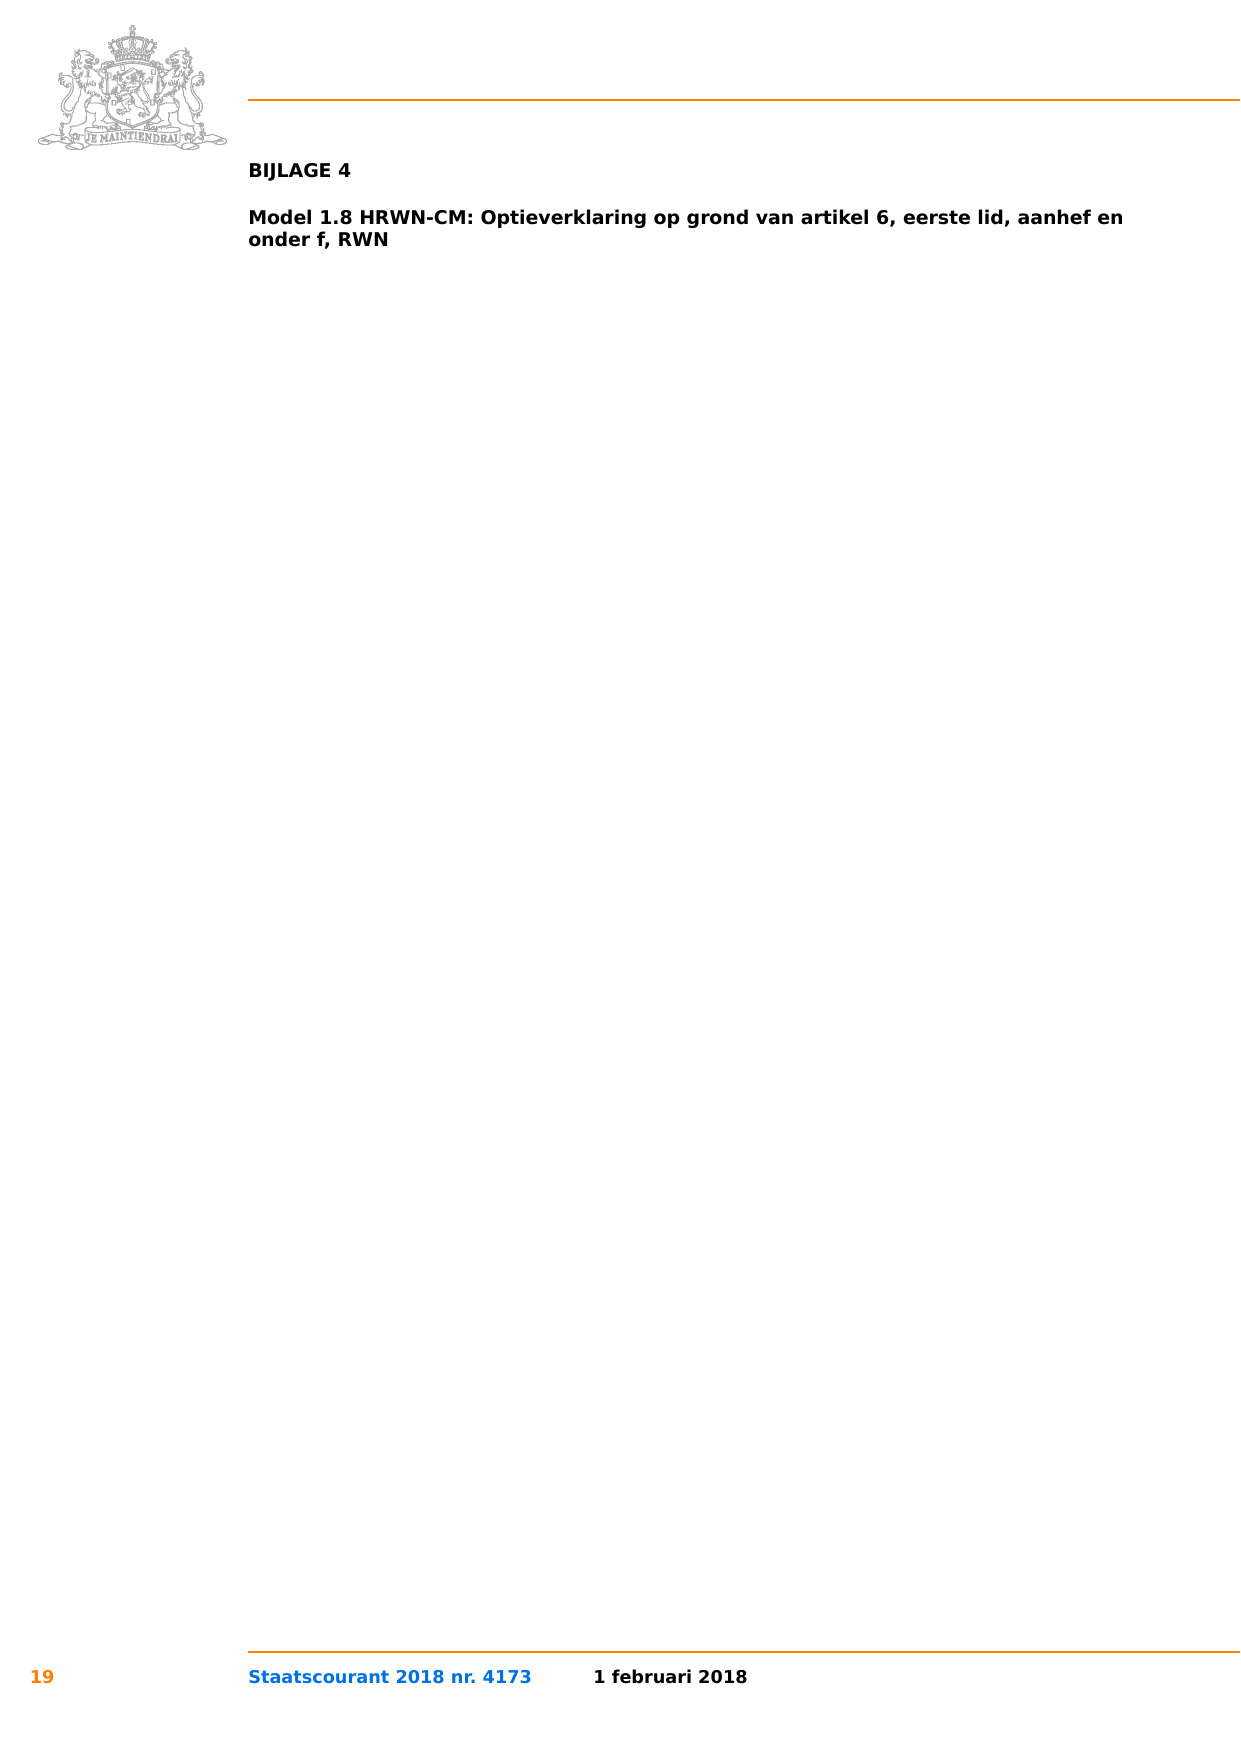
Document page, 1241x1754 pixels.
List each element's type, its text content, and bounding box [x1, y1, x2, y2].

picture [38, 25, 227, 150]
text Model 1.8 HRWN-CM: Optieverklaring op grond van artikel 6, eerste lid, aanhef en onder f, RWN [248, 207, 1163, 251]
subtitle BIJLAGE 4 [248, 160, 1163, 182]
